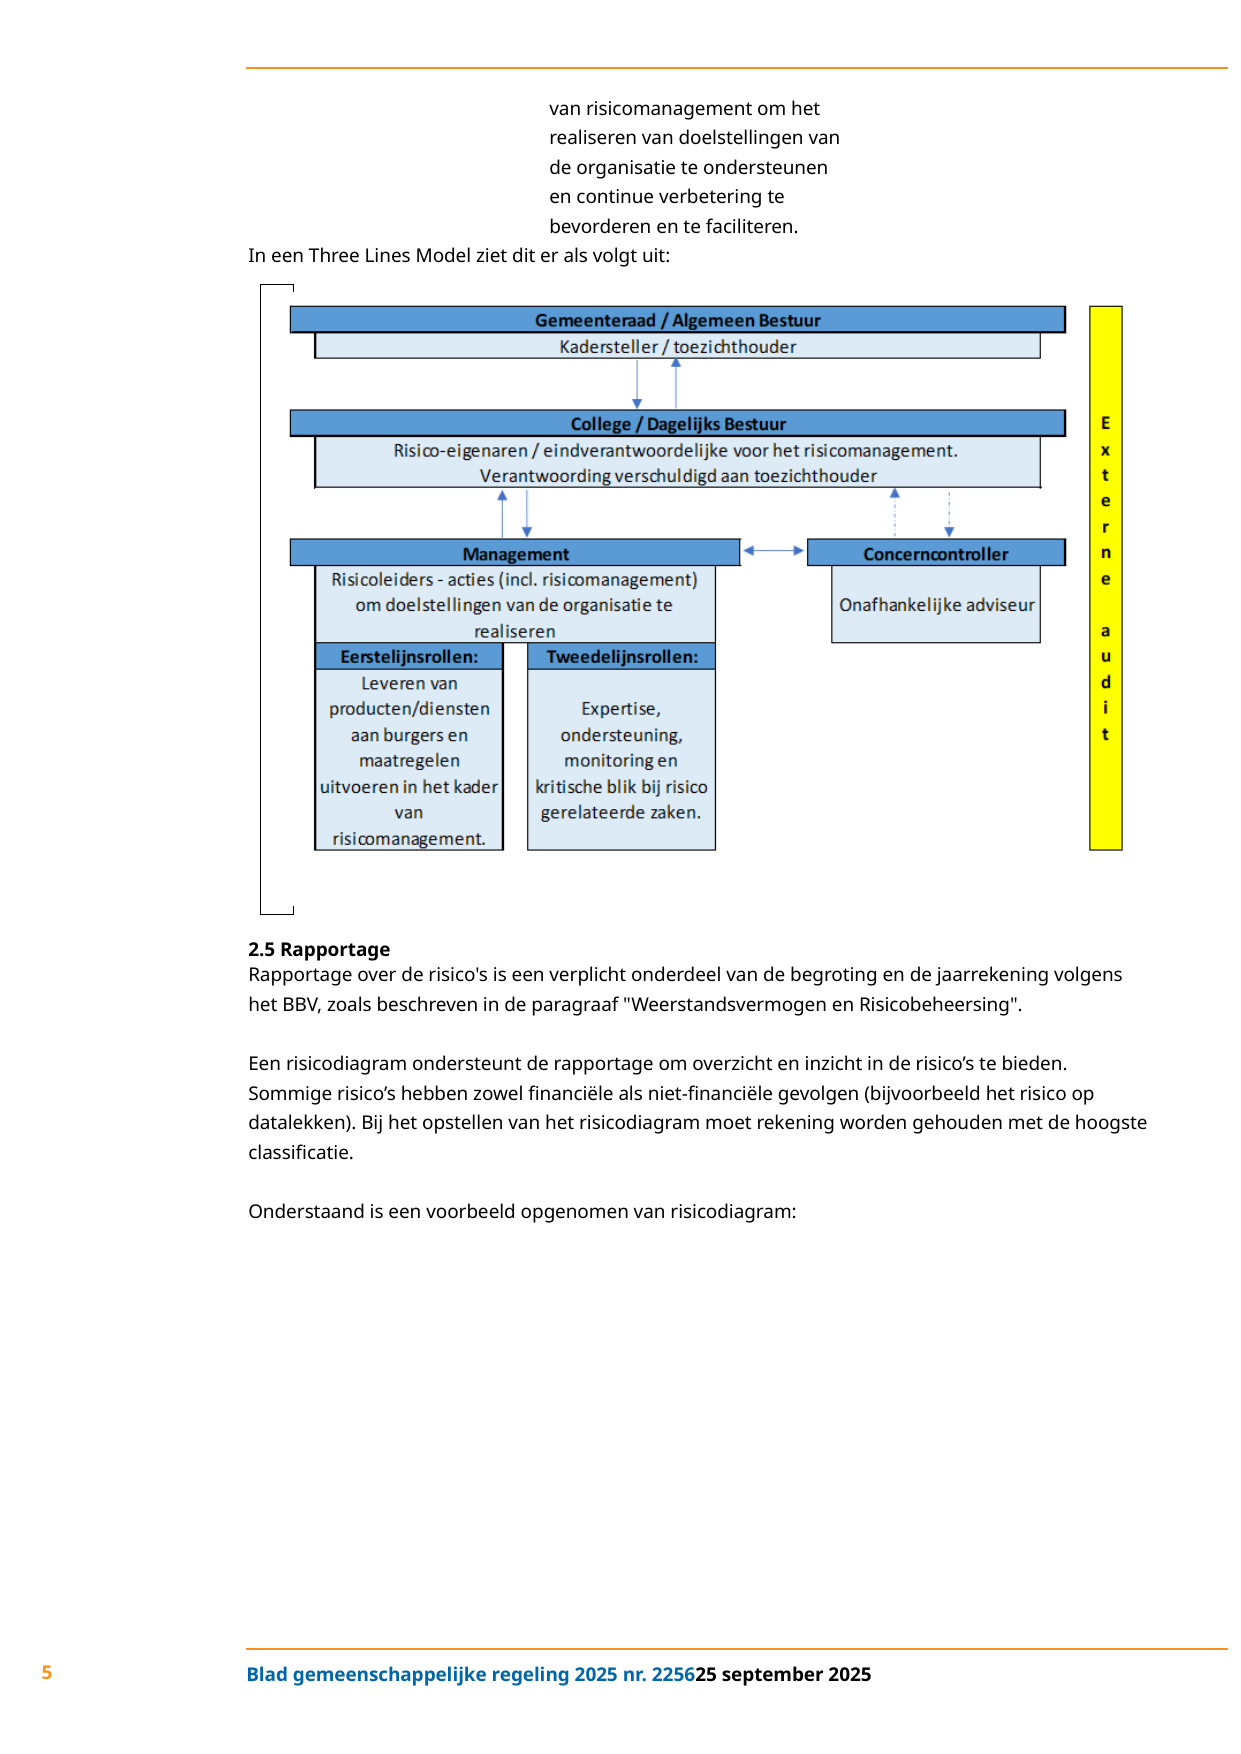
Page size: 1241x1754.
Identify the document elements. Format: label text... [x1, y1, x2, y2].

text 2.5 Rapportage [248, 936, 1152, 962]
text Onderstaand is een voorbeeld opgenomen van risicodiagram: [248, 1198, 1152, 1224]
picture [41, 47, 231, 172]
text In een Three Lines Model ziet dit er als volgt uit: [248, 242, 1152, 268]
picture [268, 292, 1155, 906]
table_cell [248, 95, 549, 239]
text Rapportage over de risico's is een verplicht onderdeel van de begroting en de jaarrekening volgens het BBV, zoals beschreven in de paragraaf "Weerstandsvermogen en Risicobeheersing". [248, 962, 1152, 1017]
text Een risicodiagram ondersteunt de rapportage om overzicht en inzicht in de risico’s te bieden. Sommige risico’s hebben zowel financiële als niet-financiële gevolgen (bijvoorbeeld het risico op datalekken). Bij het opstellen van het risicodiagram moet rekening worden gehouden met de hoogste classificatie. [248, 1050, 1152, 1165]
table_cell [850, 95, 1152, 239]
table_cell van risicomanagement om het realiseren van doelstellingen van de organisatie te ondersteunen en continue verbetering te bevorderen en te faciliteren. [549, 95, 850, 239]
